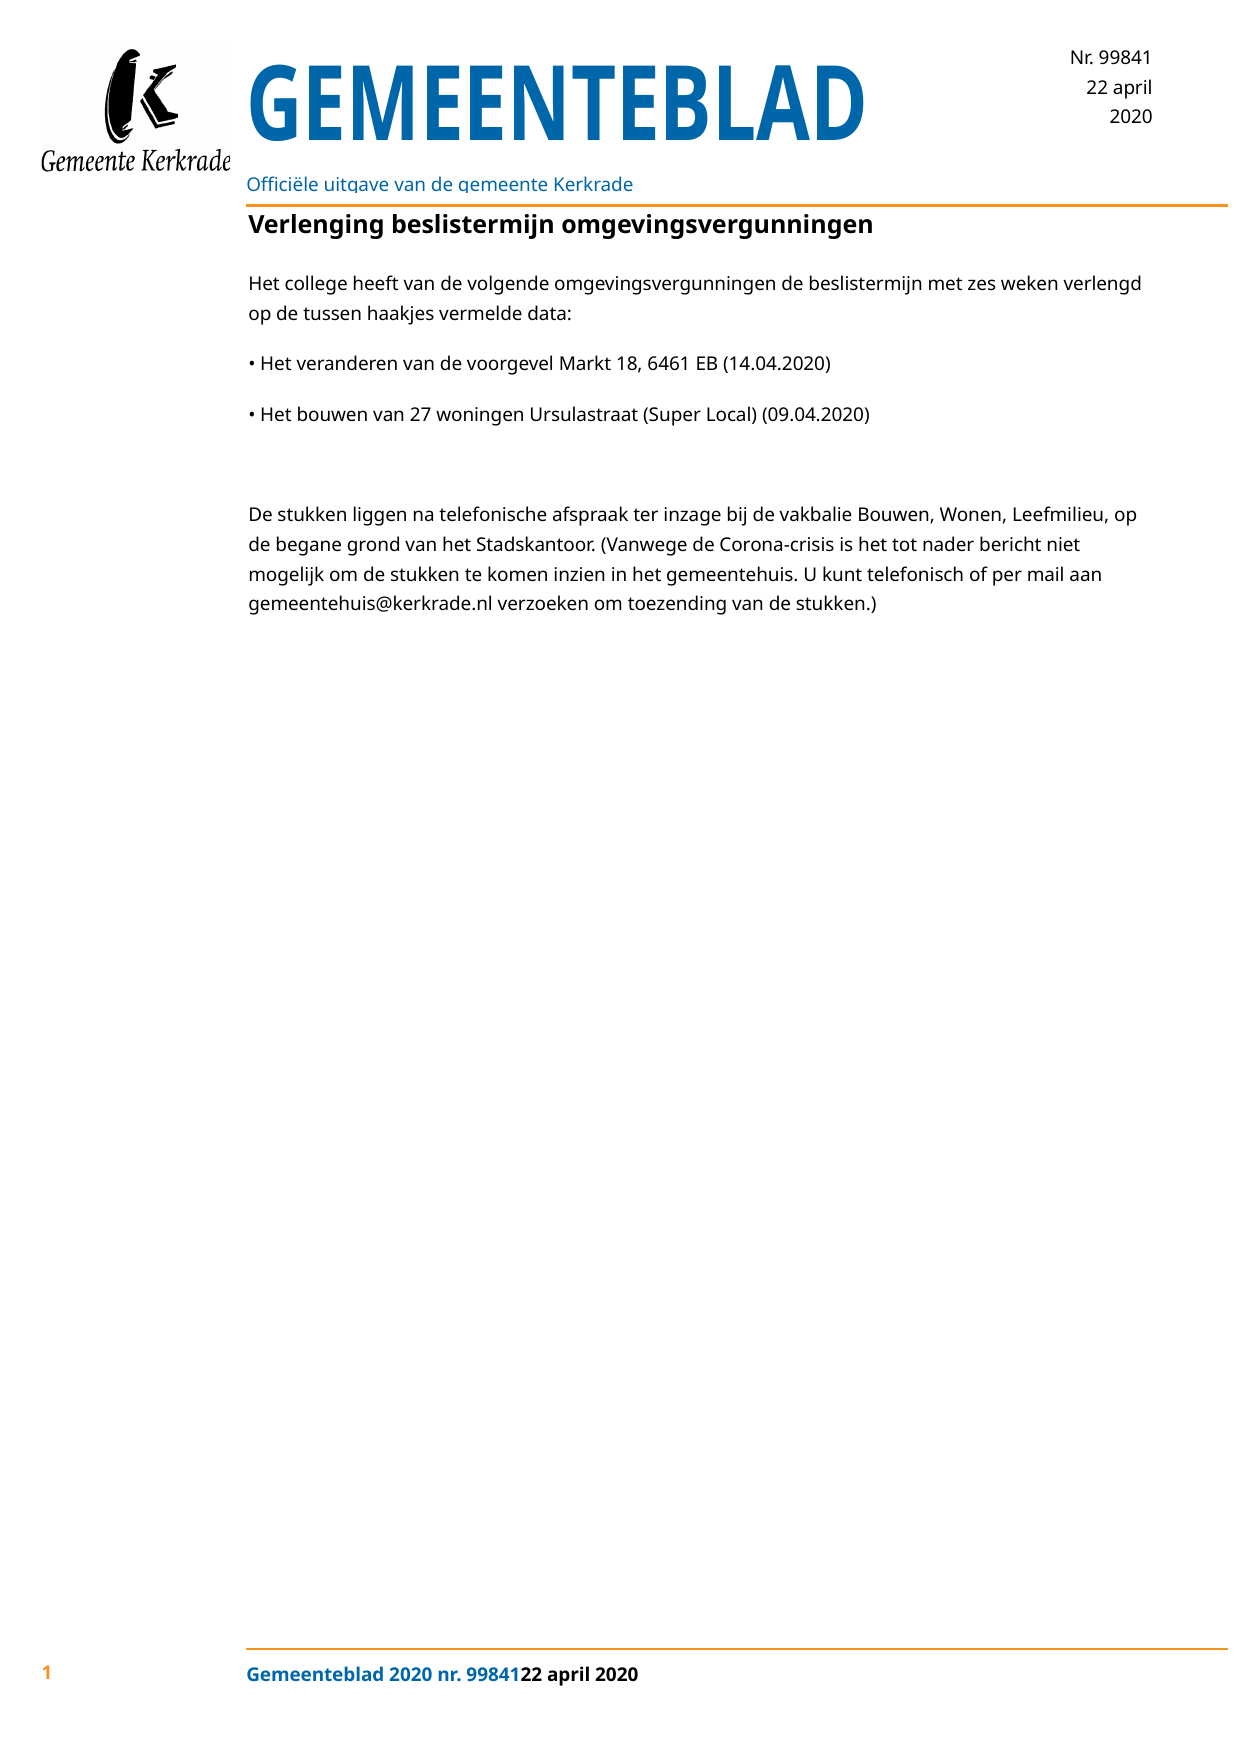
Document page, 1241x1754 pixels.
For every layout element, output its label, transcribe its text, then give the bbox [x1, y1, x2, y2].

text De stukken liggen na telefonische afspraak ter inzage bij de vakbalie Bouwen, Wonen, Leefmilieu, op de begane grond van het Stadskantoor. (Vanwege de Corona-crisis is het tot nader bericht niet mogelijk om de stukken te komen inzien in het gemeentehuis. U kunt telefonisch of per mail aan gemeentehuis@kerkrade.nl verzoeken om toezending van de stukken.) [248, 502, 1152, 616]
picture [41, 47, 231, 172]
text • Het bouwen van 27 woningen Ursulastraat (Super Local) (09.04.2020) [248, 401, 1152, 426]
text Het college heeft van de volgende omgevingsvergunningen de beslistermijn met zes weken verlengd op de tussen haakjes vermelde data: [248, 270, 1152, 326]
text Verlenging beslistermijn omgevingsvergunningen [248, 207, 1152, 241]
text • Het veranderen van de voorgevel Markt 18, 6461 EB (14.04.2020) [248, 350, 1152, 376]
